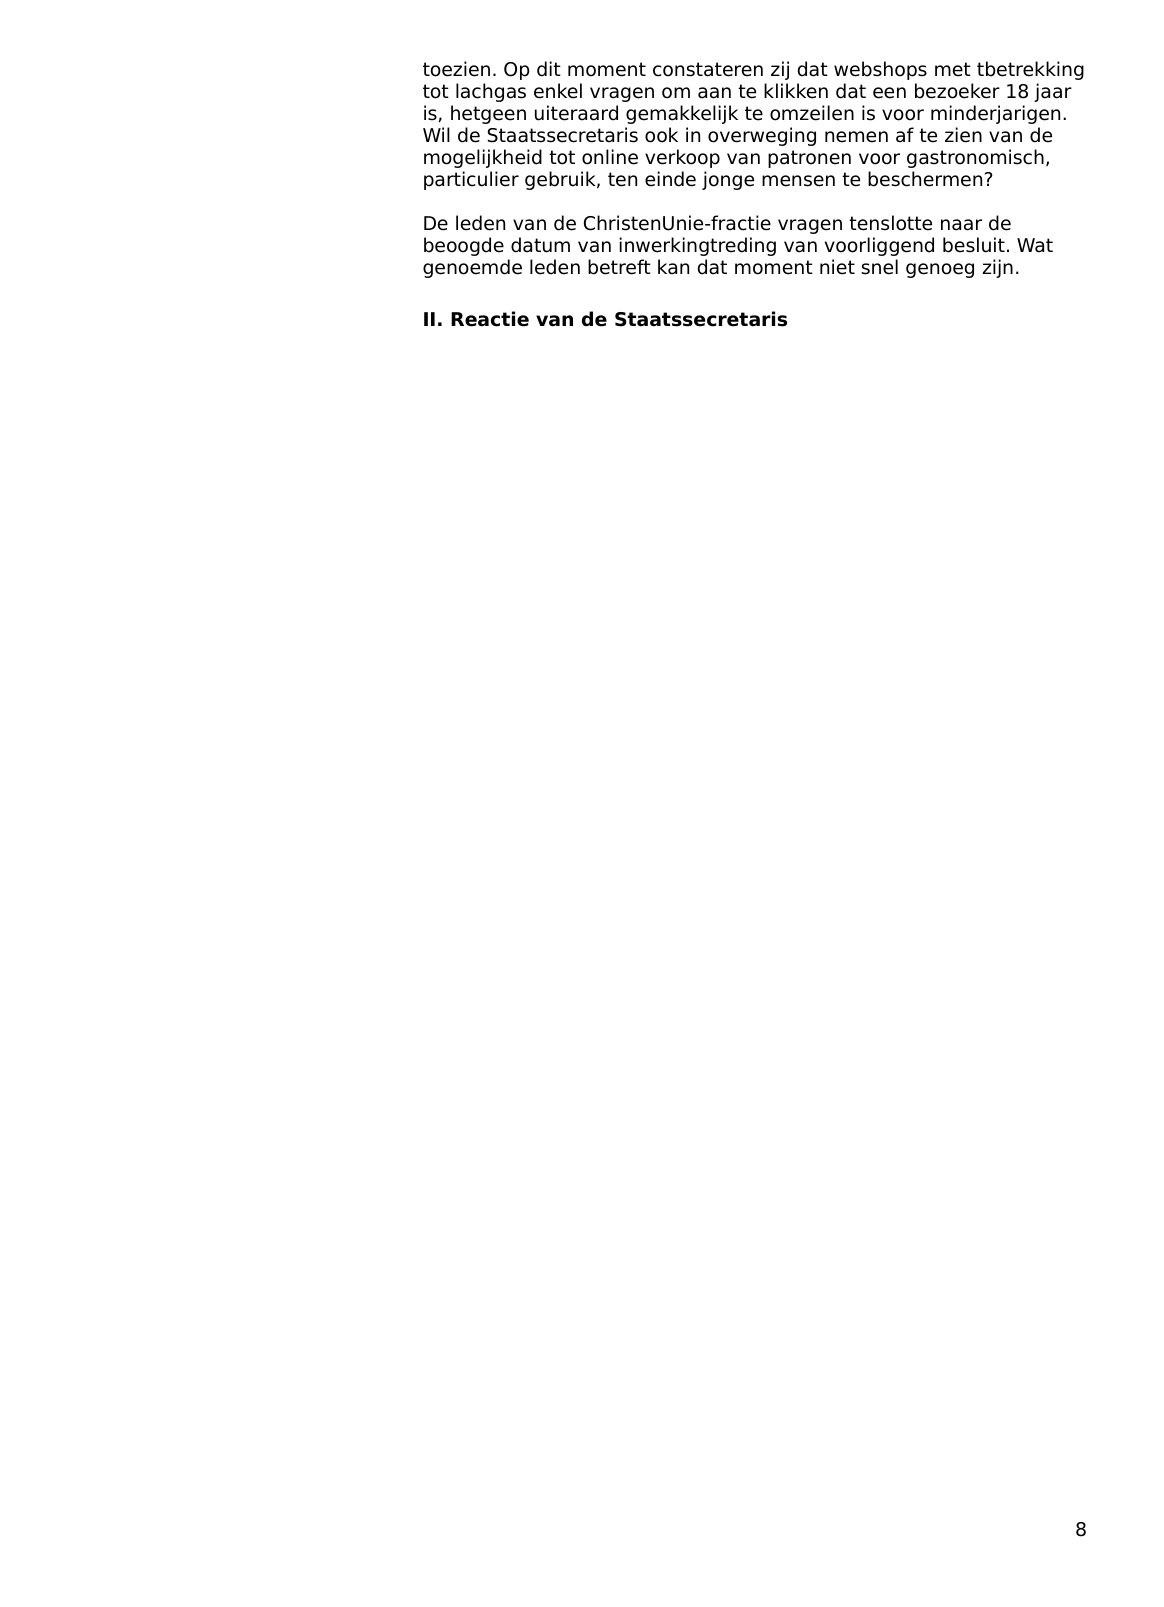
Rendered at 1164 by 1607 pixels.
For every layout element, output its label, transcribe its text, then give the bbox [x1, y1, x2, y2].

subtitle II. Reactie van de Staatssecretaris [422, 309, 1087, 331]
text toezien. Op dit moment constateren zij dat webshops met tbetrekking tot lachgas enkel vragen om aan te klikken dat een bezoeker 18 jaar is, hetgeen uiteraard gemakkelijk te omzeilen is voor minderjarigen. Wil de Staatssecretaris ook in overweging nemen af te zien van de mogelijkheid tot online verkoop van patronen voor gastronomisch, particulier gebruik, ten einde jonge mensen te beschermen? [422, 59, 1087, 191]
text De leden van de ChristenUnie-fractie vragen tenslotte naar de beoogde datum van inwerkingtreding van voorliggend besluit. Wat genoemde leden betreft kan dat moment niet snel genoeg zijn. [422, 213, 1087, 279]
